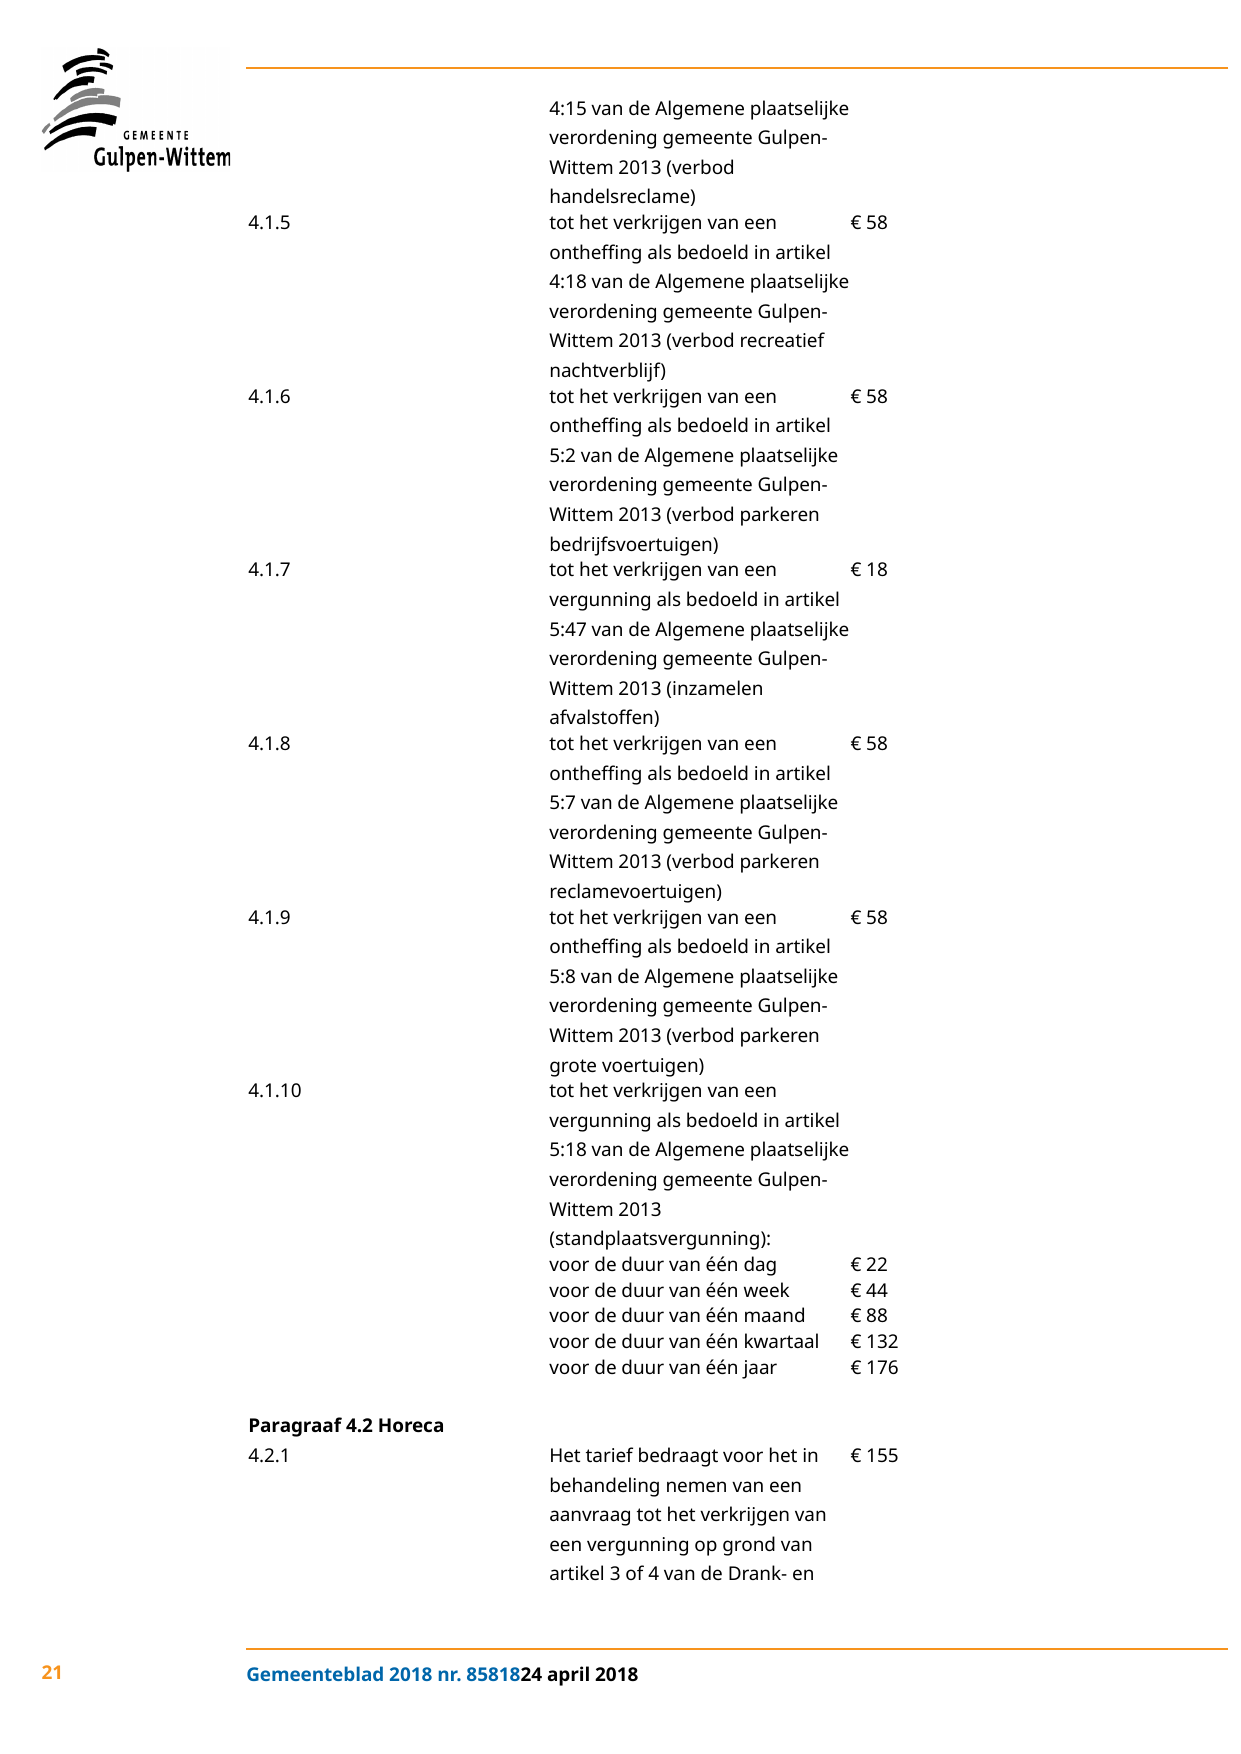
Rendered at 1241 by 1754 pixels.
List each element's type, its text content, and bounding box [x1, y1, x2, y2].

table_cell tot het verkrijgen van een vergunning als bedoeld in artikel 5:18 van de Algemene plaatselijke verordening gemeente Gulpen-Wittem 2013 (standplaatsvergunning): [549, 1078, 850, 1251]
table_cell 4.1.10 [248, 1078, 549, 1251]
table_cell € 88 [850, 1303, 1152, 1328]
table_cell € 22 [850, 1251, 1152, 1277]
table_cell € 58 [850, 730, 1152, 904]
table_cell voor de duur van één dag [549, 1251, 850, 1277]
table_cell tot het verkrijgen van een ontheffing als bedoeld in artikel 5:7 van de Algemene plaatselijke verordening gemeente Gulpen-Wittem 2013 (verbod parkeren reclamevoertuigen) [549, 730, 850, 904]
table_cell € 132 [850, 1328, 1152, 1354]
table_cell voor de duur van één jaar [549, 1354, 850, 1380]
table_cell € 18 [850, 557, 1152, 730]
table_cell [850, 1078, 1152, 1251]
table_cell 4.1.5 [248, 209, 549, 383]
table_cell [248, 1251, 549, 1277]
table_cell voor de duur van één kwartaal [549, 1328, 850, 1354]
table_cell € 58 [850, 383, 1152, 557]
table_cell € 176 [850, 1354, 1152, 1380]
table_cell [248, 1354, 549, 1380]
table_cell tot het verkrijgen van een vergunning als bedoeld in artikel 5:47 van de Algemene plaatselijke verordening gemeente Gulpen-Wittem 2013 (inzamelen afvalstoffen) [549, 557, 850, 730]
table_cell tot het verkrijgen van een ontheffing als bedoeld in artikel 5:2 van de Algemene plaatselijke verordening gemeente Gulpen-Wittem 2013 (verbod parkeren bedrijfsvoertuigen) [549, 383, 850, 557]
table_cell tot het verkrijgen van een ontheffing als bedoeld in artikel 5:8 van de Algemene plaatselijke verordening gemeente Gulpen-Wittem 2013 (verbod parkeren grote voertuigen) [549, 904, 850, 1077]
table_cell 4.1.9 [248, 904, 549, 1077]
table_cell [248, 1277, 549, 1303]
table_cell 4.1.8 [248, 730, 549, 904]
table_cell [850, 95, 1152, 209]
table_cell € 58 [850, 904, 1152, 1077]
text Paragraaf 4.2 Horeca [248, 1413, 1152, 1438]
table_cell [248, 1328, 549, 1354]
picture [41, 47, 231, 172]
table_cell voor de duur van één maand [549, 1303, 850, 1328]
table_header Het tarief bedraagt voor het in behandeling nemen van een aanvraag tot het verkrijgen van een vergunning op grond van artikel 3 of 4 van de Drank- en [549, 1442, 850, 1586]
table_header € 155 [850, 1442, 1152, 1586]
table_cell 4.1.6 [248, 383, 549, 557]
table_cell [248, 1303, 549, 1328]
table_cell [248, 95, 549, 209]
table_header 4.2.1 [248, 1442, 549, 1586]
table_cell € 58 [850, 209, 1152, 383]
table_cell 4.1.7 [248, 557, 549, 730]
table_cell 4:15 van de Algemene plaatselijke verordening gemeente Gulpen-Wittem 2013 (verbod handelsreclame) [549, 95, 850, 209]
table_cell tot het verkrijgen van een ontheffing als bedoeld in artikel 4:18 van de Algemene plaatselijke verordening gemeente Gulpen-Wittem 2013 (verbod recreatief nachtverblijf) [549, 209, 850, 383]
table_cell € 44 [850, 1277, 1152, 1303]
table_cell voor de duur van één week [549, 1277, 850, 1303]
